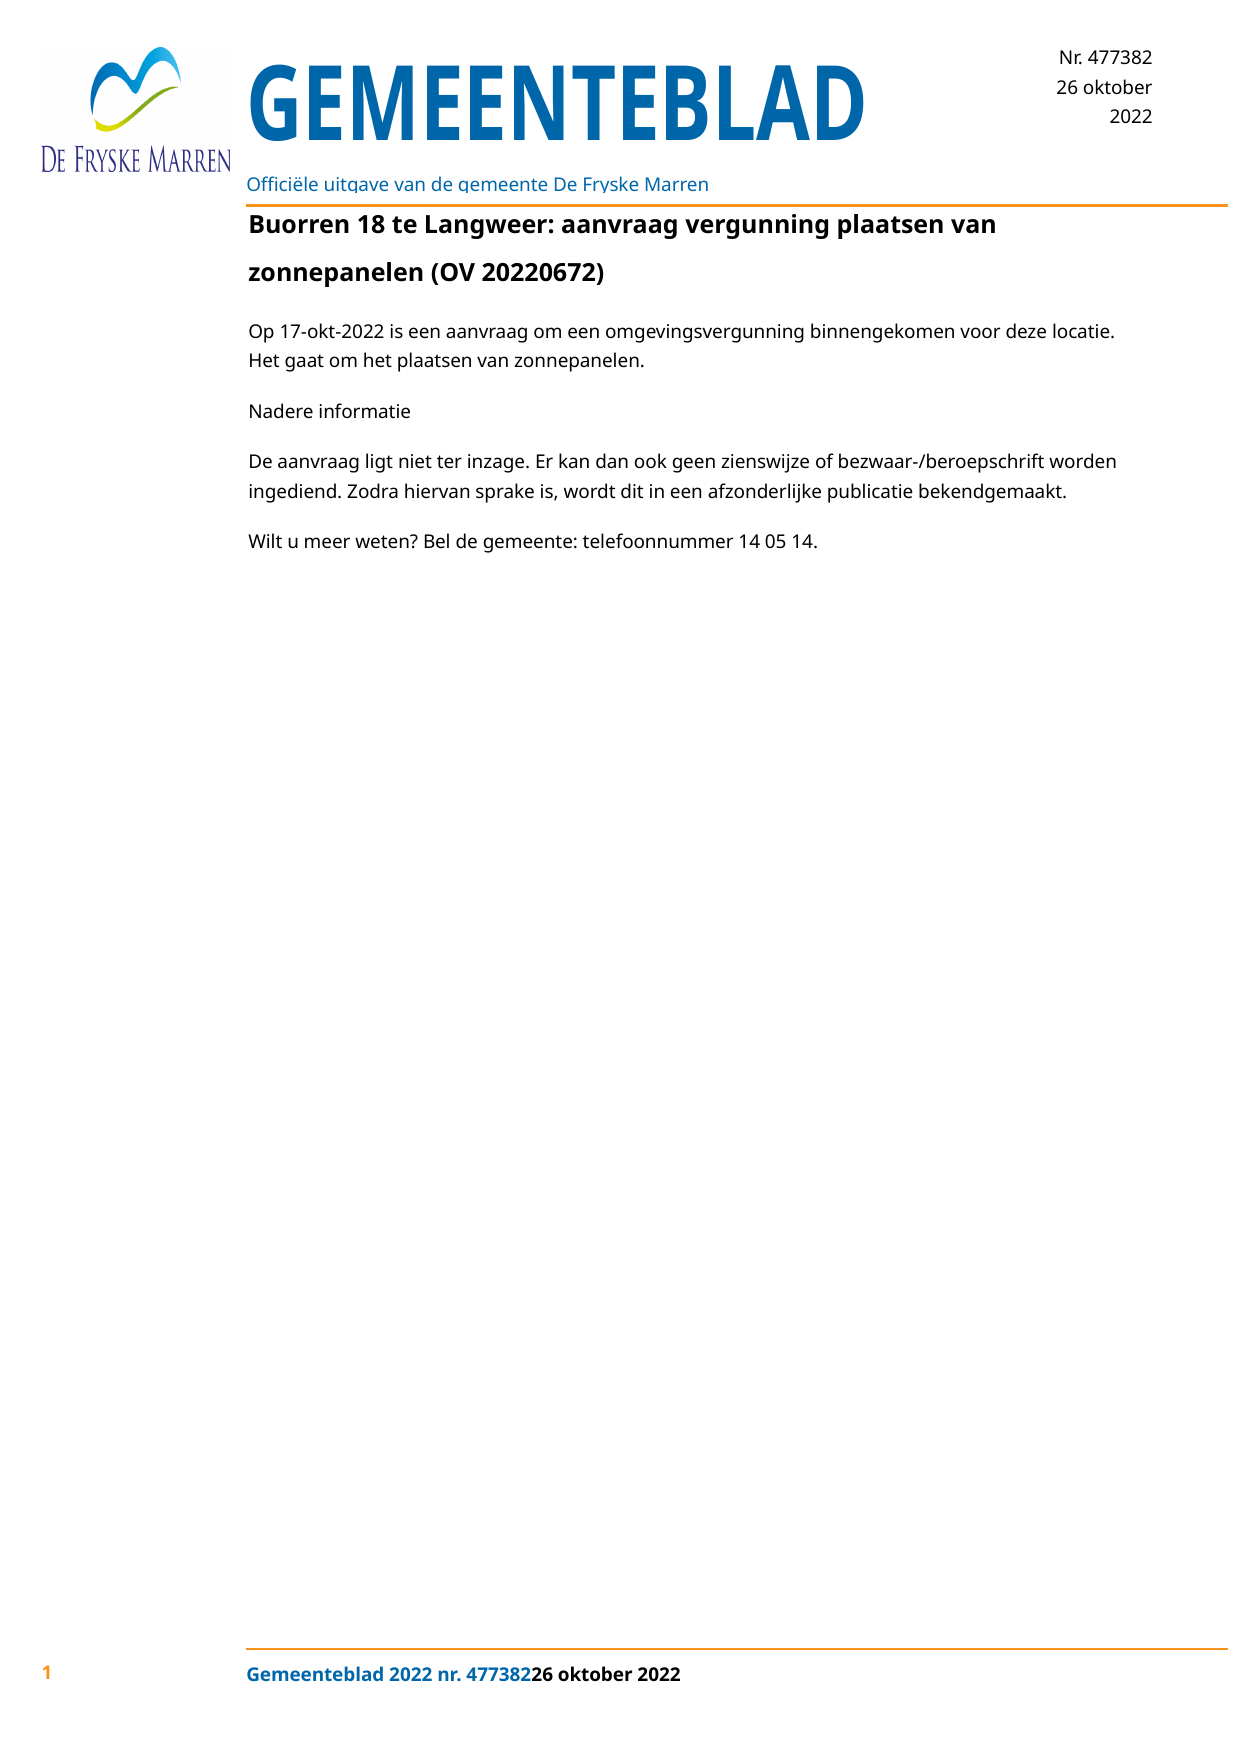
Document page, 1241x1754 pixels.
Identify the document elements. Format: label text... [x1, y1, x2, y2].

text Nadere informatie [248, 398, 1152, 424]
picture [41, 47, 231, 172]
text Op 17-okt-2022 is een aanvraag om een omgevingsvergunning binnengekomen voor deze locatie. Het gaat om het plaatsen van zonnepanelen. [248, 318, 1152, 373]
text Wilt u meer weten? Bel de gemeente: telefoonnummer 14 05 14. [248, 528, 1152, 554]
text Buorren 18 te Langweer: aanvraag vergunning plaatsen van zonnepanelen (OV 20220672) [248, 207, 1152, 288]
text De aanvraag ligt niet ter inzage. Er kan dan ook geen zienswijze of bezwaar-/beroepschrift worden ingediend. Zodra hiervan sprake is, wordt dit in een afzonderlijke publicatie bekendgemaakt. [248, 448, 1152, 504]
